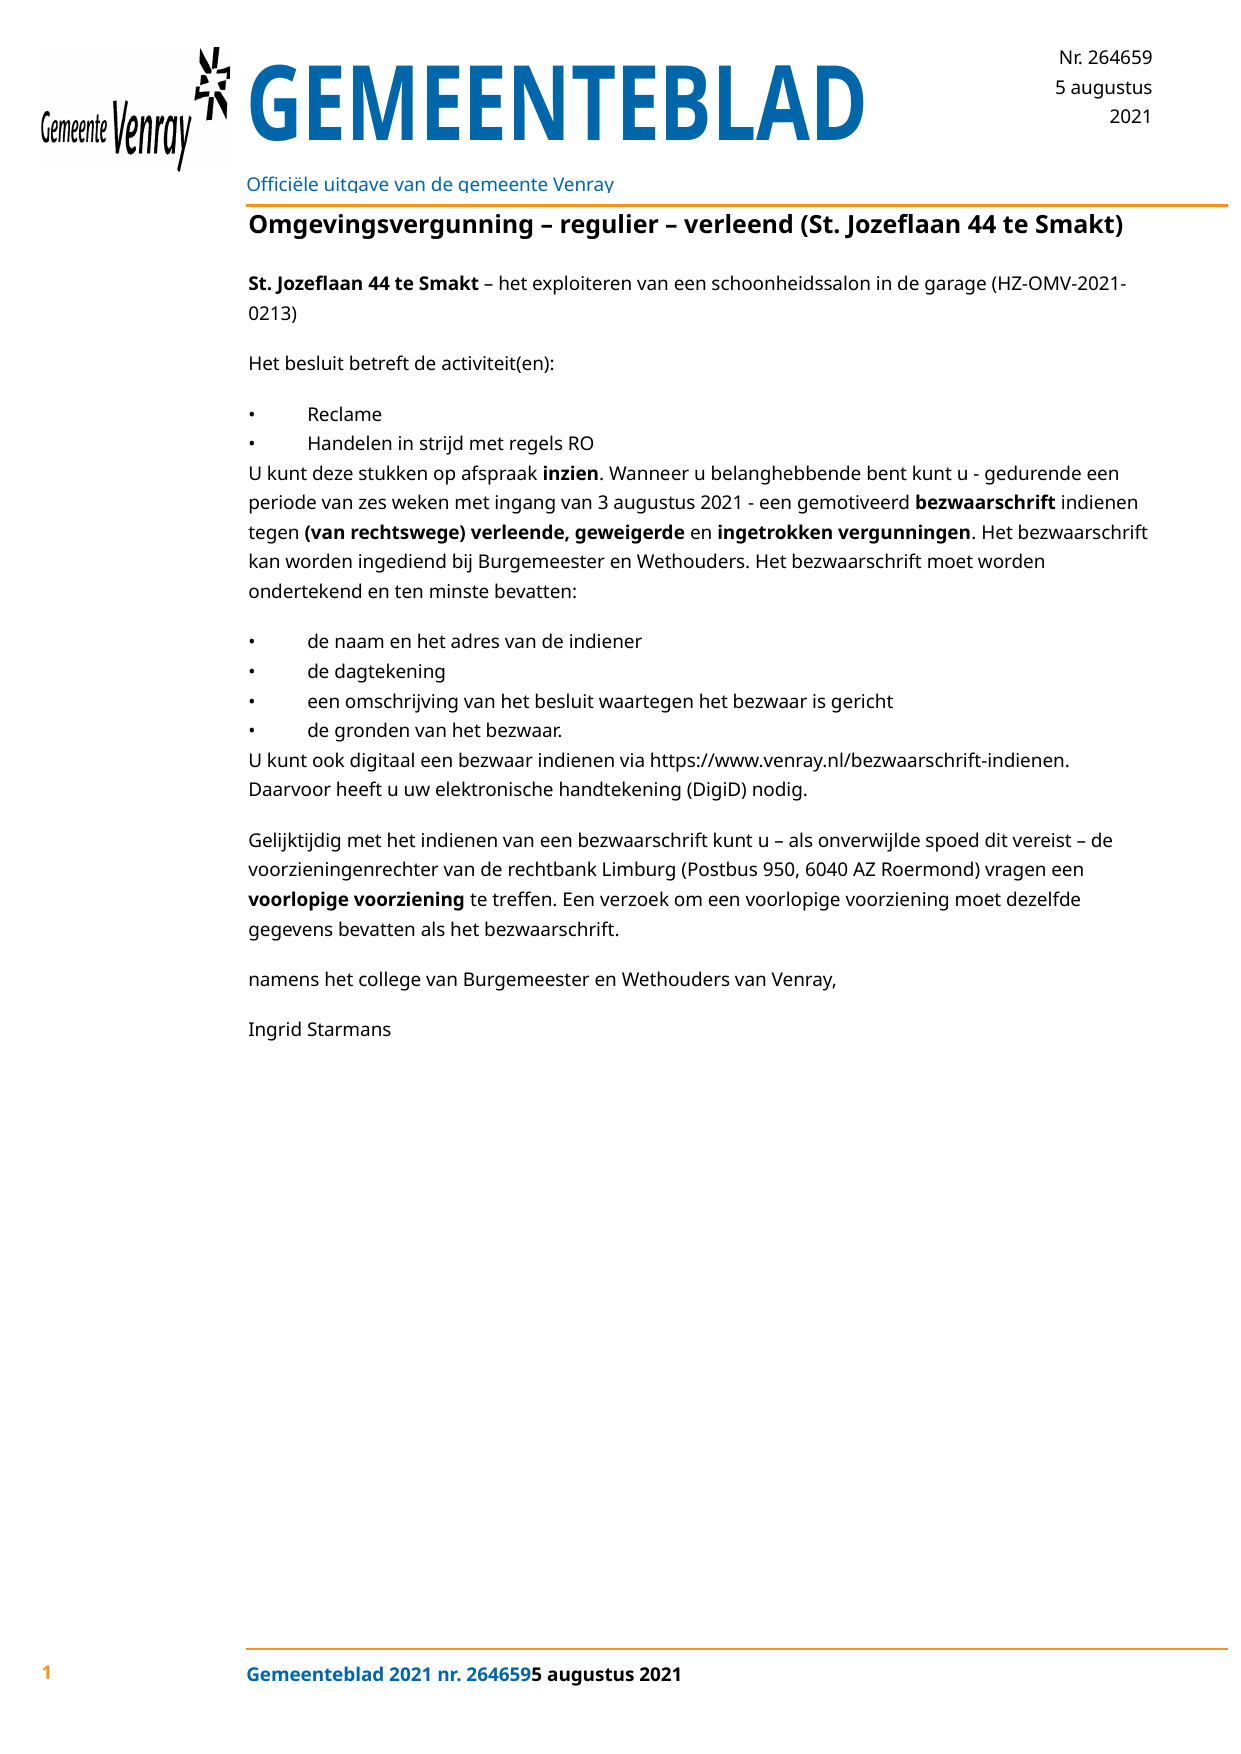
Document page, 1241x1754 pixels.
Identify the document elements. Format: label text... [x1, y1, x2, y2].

text St. Jozeflaan 44 te Smakt – het exploiteren van een schoonheidssalon in de garage (HZ-OMV-2021-0213) [248, 270, 1152, 326]
list Handelen in strijd met regels RO [248, 430, 1152, 456]
text namens het college van Burgemeester en Wethouders van Venray, [248, 966, 1152, 992]
text Gelijktijdig met het indienen van een bezwaarschrift kunt u – als onverwijlde spoed dit vereist – de voorzieningenrechter van de rechtbank Limburg (Postbus 950, 6040 AZ Roermond) vragen een voorlopige voorziening te treffen. Een verzoek om een voorlopige voorziening moet dezelfde gegevens bevatten als het bezwaarschrift. [248, 827, 1152, 941]
text Omgevingsvergunning – regulier – verleend (St. Jozeflaan 44 te Smakt) [248, 207, 1152, 241]
list een omschrijving van het besluit waartegen het bezwaar is gericht [248, 688, 1152, 713]
list de gronden van het bezwaar. [248, 717, 1152, 743]
list de naam en het adres van de indiener [248, 629, 1152, 654]
text Ingrid Starmans [248, 1017, 1152, 1042]
text U kunt ook digitaal een bezwaar indienen via https://www.venray.nl/bezwaarschrift-indienen. Daarvoor heeft u uw elektronische handtekening (DigiD) nodig. [248, 747, 1152, 802]
text Het besluit betreft de activiteit(en): [248, 350, 1152, 376]
list Reclame [248, 401, 1152, 426]
list de dagtekening [248, 658, 1152, 684]
text U kunt deze stukken op afspraak inzien. Wanneer u belanghebbende bent kunt u - gedurende een periode van zes weken met ingang van 3 augustus 2021 - een gemotiveerd bezwaarschrift indienen tegen (van rechtswege) verleende, geweigerde en ingetrokken vergunningen. Het bezwaarschrift kan worden ingediend bij Burgemeester en Wethouders. Het bezwaarschrift moet worden ondertekend en ten minste bevatten: [248, 460, 1152, 604]
picture [41, 47, 231, 172]
